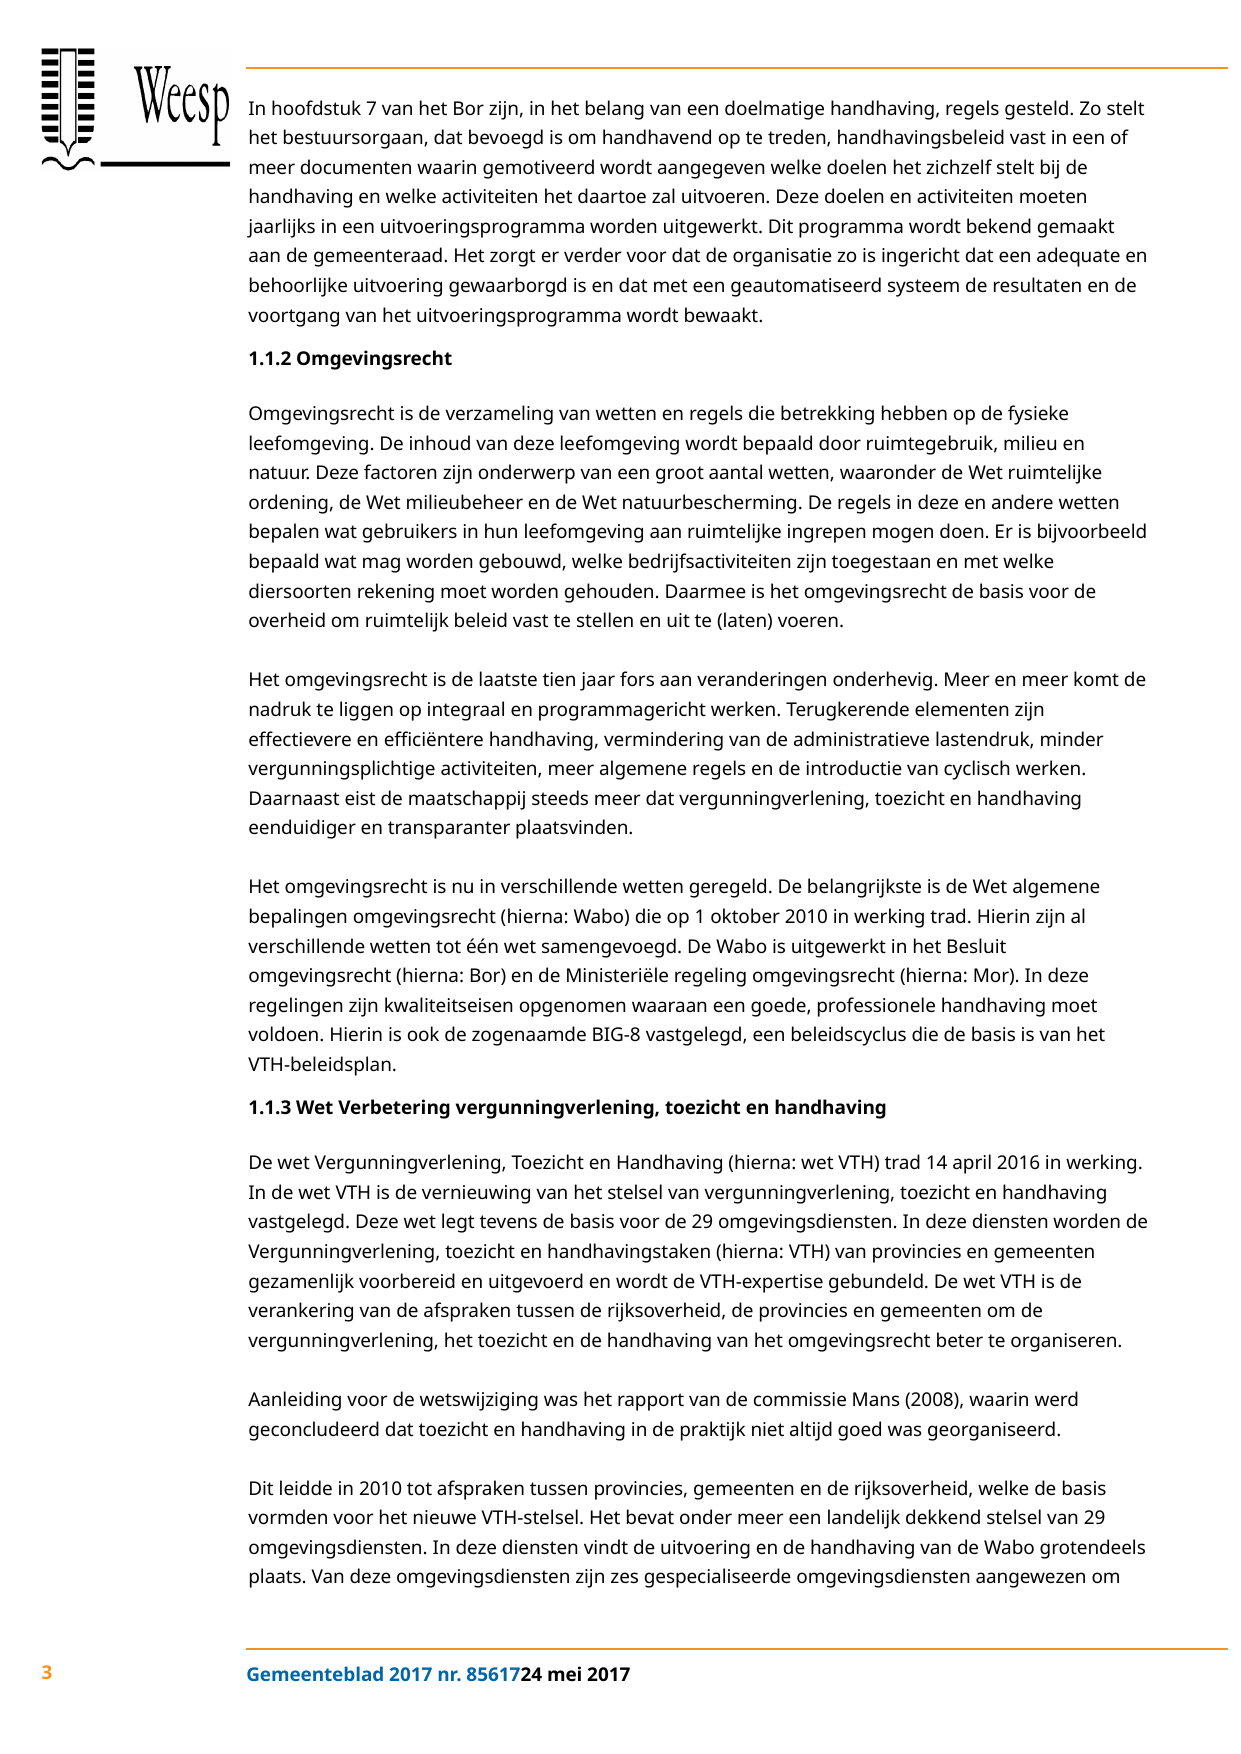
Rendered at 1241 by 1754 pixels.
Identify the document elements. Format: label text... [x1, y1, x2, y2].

text Omgevingsrecht is de verzameling van wetten en regels die betrekking hebben op de fysieke leefomgeving. De inhoud van deze leefomgeving wordt bepaald door ruimtegebruik, milieu en natuur. Deze factoren zijn onderwerp van een groot aantal wetten, waaronder de Wet ruimtelijke ordening, de Wet milieubeheer en de Wet natuurbescherming. De regels in deze en andere wetten bepalen wat gebruikers in hun leefomgeving aan ruimtelijke ingrepen mogen doen. Er is bijvoorbeeld bepaald wat mag worden gebouwd, welke bedrijfsactiviteiten zijn toegestaan en met welke diersoorten rekening moet worden gehouden. Daarmee is het omgevingsrecht de basis voor de overheid om ruimtelijk beleid vast te stellen en uit te (laten) voeren. [248, 400, 1152, 633]
text De wet Vergunningverlening, Toezicht en Handhaving (hierna: wet VTH) trad 14 april 2016 in werking. In de wet VTH is de vernieuwing van het stelsel van vergunningverlening, toezicht en handhaving vastgelegd. Deze wet legt tevens de basis voor de 29 omgevingsdiensten. In deze diensten worden de Vergunningverlening, toezicht en handhavingstaken (hierna: VTH) van provincies en gemeenten gezamenlijk voorbereid en uitgevoerd en wordt de VTH-expertise gebundeld. De wet VTH is de verankering van de afspraken tussen de rijksoverheid, de provincies en gemeenten om de vergunningverlening, het toezicht en de handhaving van het omgevingsrecht beter te organiseren. [248, 1149, 1152, 1353]
text 1.1.2 Omgevingsrecht [248, 345, 1152, 371]
text Het omgevingsrecht is de laatste tien jaar fors aan veranderingen onderhevig. Meer en meer komt de nadruk te liggen op integraal en programmagericht werken. Terugkerende elementen zijn effectievere en efficiëntere handhaving, vermindering van de administratieve lastendruk, minder vergunningsplichtige activiteiten, meer algemene regels en de introductie van cyclisch werken. Daarnaast eist de maatschappij steeds meer dat vergunningverlening, toezicht en handhaving eenduidiger en transparanter plaatsvinden. [248, 667, 1152, 840]
text Het omgevingsrecht is nu in verschillende wetten geregeld. De belangrijkste is de Wet algemene bepalingen omgevingsrecht (hierna: Wabo) die op 1 oktober 2010 in werking trad. Hierin zijn al verschillende wetten tot één wet samengevoegd. De Wabo is uitgewerkt in het Besluit omgevingsrecht (hierna: Bor) en de Ministeriële regeling omgevingsrecht (hierna: Mor). In deze regelingen zijn kwaliteitseisen opgenomen waaraan een goede, professionele handhaving moet voldoen. Hierin is ook de zogenaamde BIG-8 vastgelegd, een beleidscyclus die de basis is van het VTH-beleidsplan. [248, 874, 1152, 1077]
picture [41, 47, 231, 172]
text In hoofdstuk 7 van het Bor zijn, in het belang van een doelmatige handhaving, regels gesteld. Zo stelt het bestuursorgaan, dat bevoegd is om handhavend op te treden, handhavingsbeleid vast in een of meer documenten waarin gemotiveerd wordt aangegeven welke doelen het zichzelf stelt bij de handhaving en welke activiteiten het daartoe zal uitvoeren. Deze doelen en activiteiten moeten jaarlijks in een uitvoeringsprogramma worden uitgewerkt. Dit programma wordt bekend gemaakt aan de gemeenteraad. Het zorgt er verder voor dat de organisatie zo is ingericht dat een adequate en behoorlijke uitvoering gewaarborgd is en dat met een geautomatiseerd systeem de resultaten en de voortgang van het uitvoeringsprogramma wordt bewaakt. [248, 95, 1152, 328]
text 1.1.3 Wet Verbetering vergunningverlening, toezicht en handhaving [248, 1094, 1152, 1120]
text Aanleiding voor de wetswijziging was het rapport van de commissie Mans (2008), waarin werd geconcludeerd dat toezicht en handhaving in de praktijk niet altijd goed was georganiseerd. [248, 1386, 1152, 1442]
text Dit leidde in 2010 tot afspraken tussen provincies, gemeenten en de rijksoverheid, welke de basis vormden voor het nieuwe VTH-stelsel. Het bevat onder meer een landelijk dekkend stelsel van 29 omgevingsdiensten. In deze diensten vindt de uitvoering en de handhaving van de Wabo grotendeels plaats. Van deze omgevingsdiensten zijn zes gespecialiseerde omgevingsdiensten aangewezen om [248, 1475, 1152, 1589]
